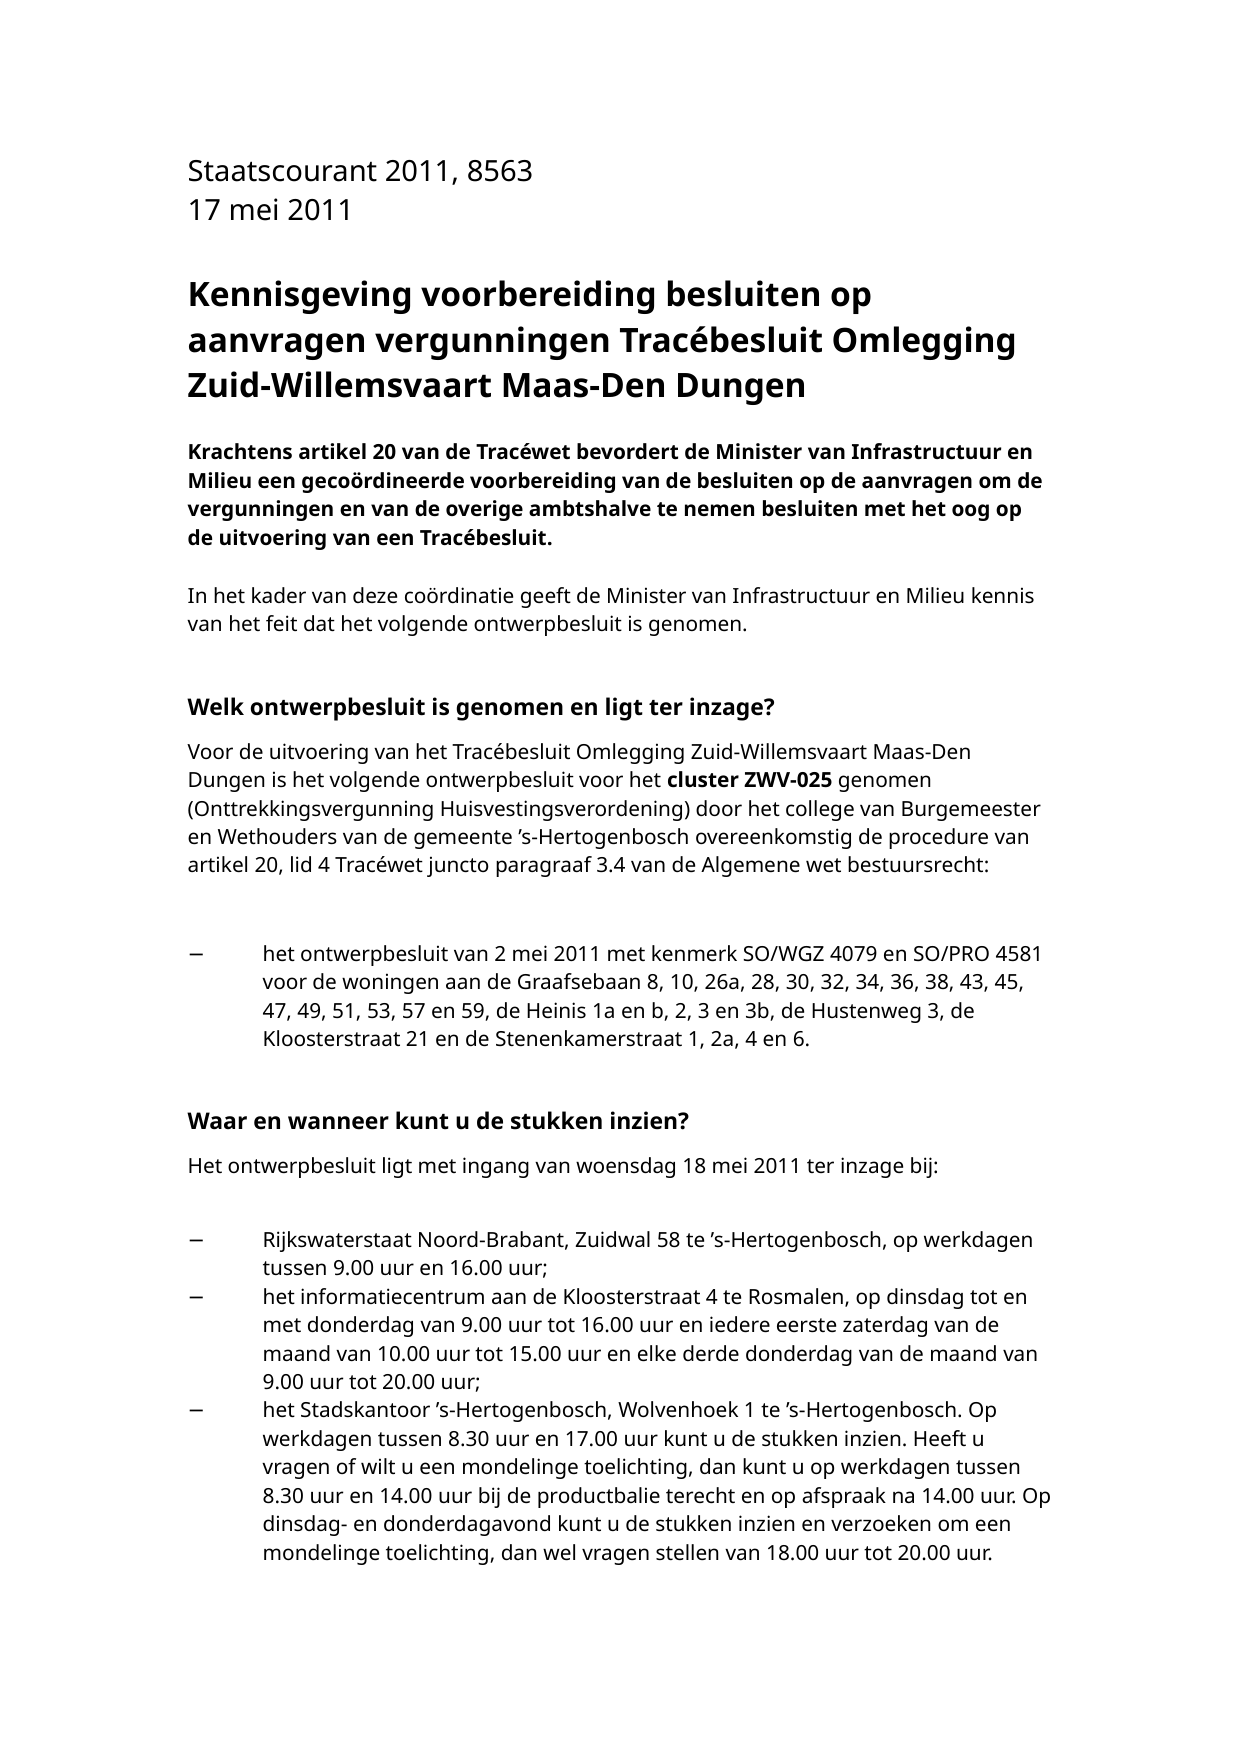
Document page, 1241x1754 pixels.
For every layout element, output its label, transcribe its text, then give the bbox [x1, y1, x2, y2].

subtitle Kennisgeving voorbereiding besluiten op aanvragen vergunningen Tracébesluit Omlegging Zuid-Willemsvaart Maas-Den Dungen [187, 271, 1053, 407]
subtitle Waar en wanneer kunt u de stukken inzien? [187, 1105, 1053, 1136]
text Staatscourant 2011, 8563 [187, 150, 1053, 190]
text Krachtens artikel 20 van de Tracéwet bevordert de Minister van Infrastructuur en Milieu een gecoördineerde voorbereiding van de besluiten op de aanvragen om de vergunningen en van de overige ambtshalve te nemen besluiten met het oog op de uitvoering van een Tracébesluit. [187, 437, 1053, 551]
text Het ontwerpbesluit ligt met ingang van woensdag 18 mei 2011 ter inzage bij: [187, 1151, 1053, 1180]
list het ontwerpbesluit van 2 mei 2011 met kenmerk SO/WGZ 4079 en SO/PRO 4581 voor de woningen aan de Graafsebaan 8, 10, 26a, 28, 30, 32, 34, 36, 38, 43, 45, 47, 49, 51, 53, 57 en 59, de Heinis 1a en b, 2, 3 en 3b, de Hustenweg 3, de Kloosterstraat 21 en de Stenenkamerstraat 1, 2a, 4 en 6. [187, 939, 1053, 1053]
text 17 mei 2011 [187, 190, 1053, 229]
subtitle Welk ontwerpbesluit is genomen en ligt ter inzage? [187, 691, 1053, 722]
text In het kader van deze coördinatie geeft de Minister van Infrastructuur en Milieu kennis van het feit dat het volgende ontwerpbesluit is genomen. [187, 581, 1053, 638]
list Rijkswaterstaat Noord-Brabant, Zuidwal 58 te ’s-Hertogenbosch, op werkdagen tussen 9.00 uur en 16.00 uur; [187, 1225, 1053, 1282]
list het Stadskantoor ’s-Hertogenbosch, Wolvenhoek 1 te ’s-Hertogenbosch. Op werkdagen tussen 8.30 uur en 17.00 uur kunt u de stukken inzien. Heeft u vragen of wilt u een mondelinge toelichting, dan kunt u op werkdagen tussen 8.30 uur en 14.00 uur bij de productbalie terecht en op afspraak na 14.00 uur. Op dinsdag- en donderdagavond kunt u de stukken inzien en verzoeken om een mondelinge toelichting, dan wel vragen stellen van 18.00 uur tot 20.00 uur. [187, 1396, 1053, 1566]
text Voor de uitvoering van het Tracébesluit Omlegging Zuid-Willemsvaart Maas-Den Dungen is het volgende ontwerpbesluit voor het cluster ZWV-025 genomen (Onttrekkingsvergunning Huisvestingsverordening) door het college van Burgemeester en Wethouders van de gemeente ’s-Hertogenbosch overeenkomstig de procedure van artikel 20, lid 4 Tracéwet juncto paragraaf 3.4 van de Algemene wet bestuursrecht: [187, 737, 1053, 879]
list het informatiecentrum aan de Kloosterstraat 4 te Rosmalen, op dinsdag tot en met donderdag van 9.00 uur tot 16.00 uur en iedere eerste zaterdag van de maand van 10.00 uur tot 15.00 uur en elke derde donderdag van de maand van 9.00 uur tot 20.00 uur; [187, 1282, 1053, 1396]
